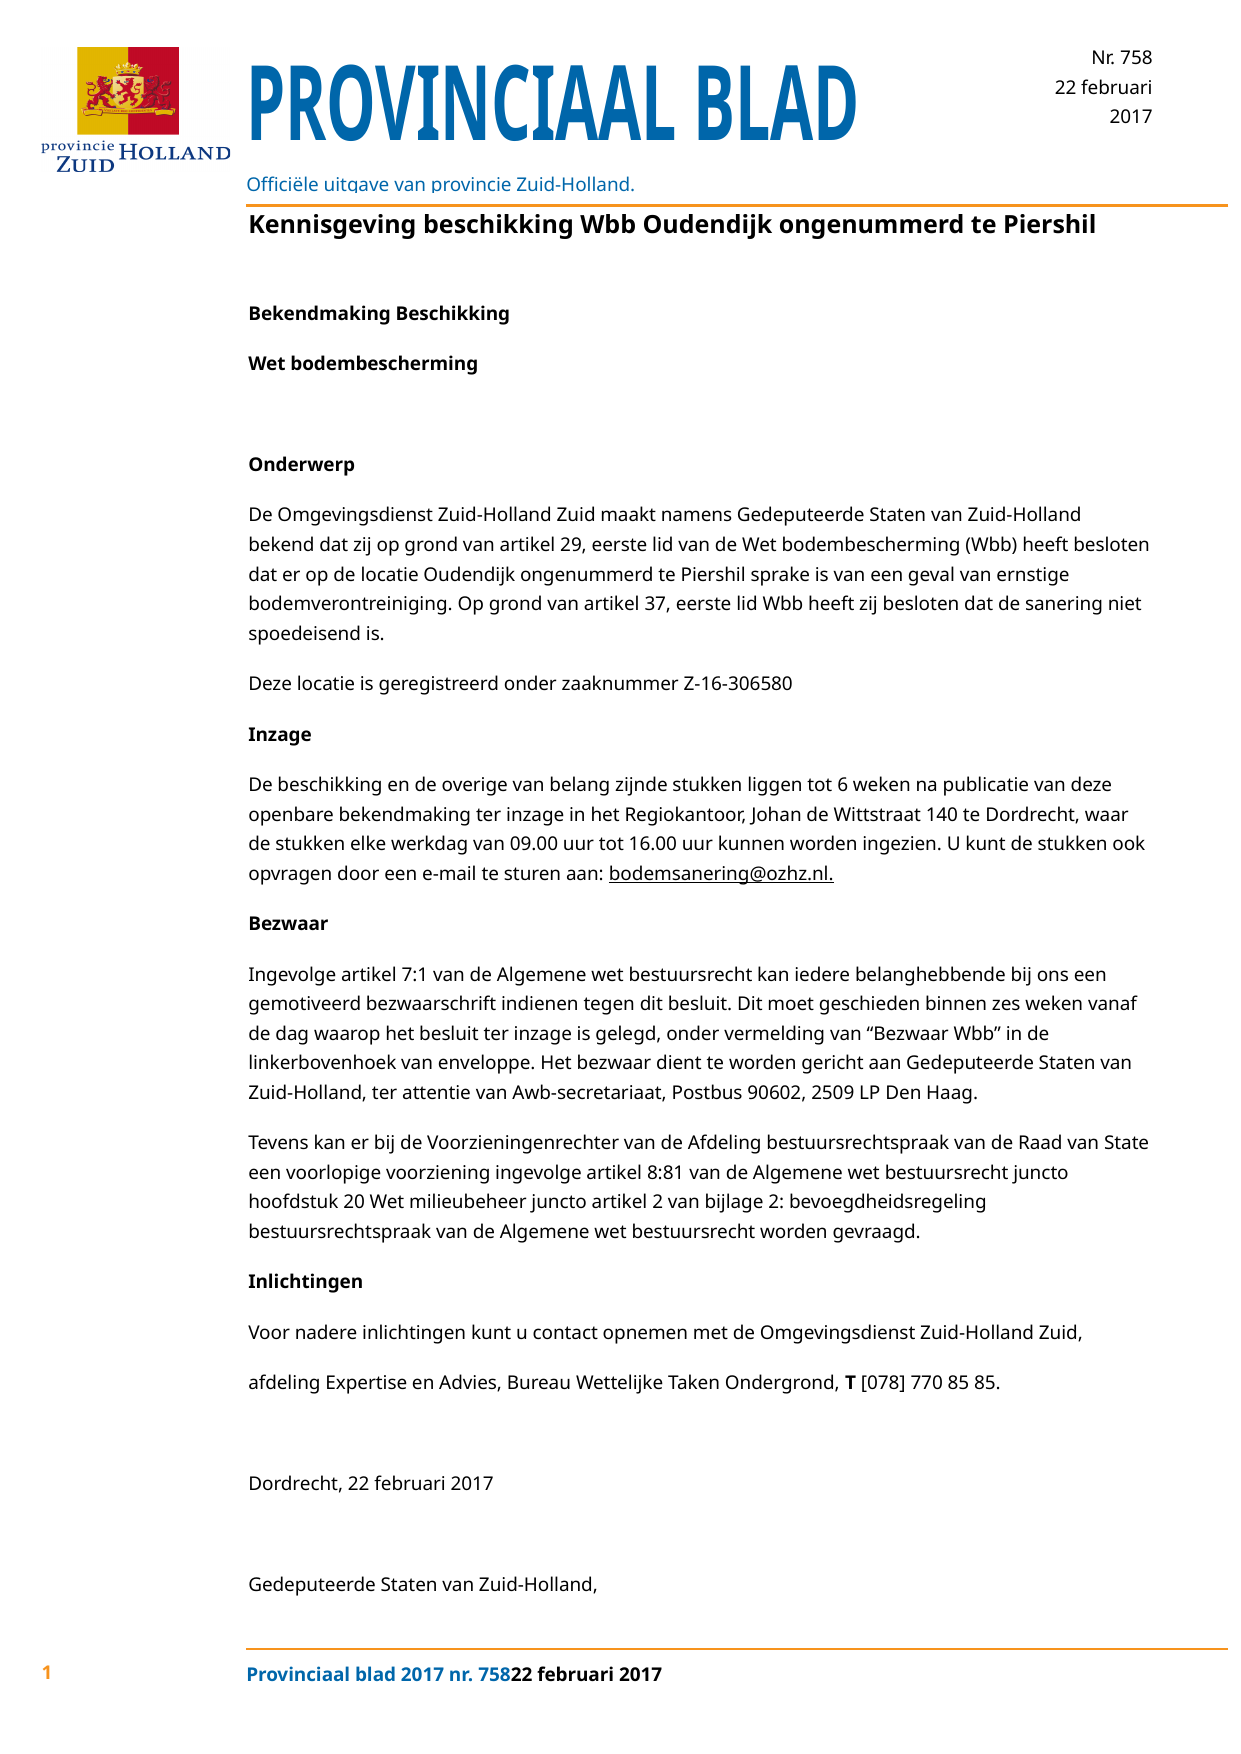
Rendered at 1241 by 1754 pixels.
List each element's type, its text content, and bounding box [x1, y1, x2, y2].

text Voor nadere inlichtingen kunt u contact opnemen met de Omgevingsdienst Zuid-Holland Zuid, [248, 1319, 1152, 1345]
picture [41, 47, 231, 172]
text Bekendmaking Beschikking [248, 300, 1152, 326]
text Inzage [248, 721, 1152, 746]
text De Omgevingsdienst Zuid-Holland Zuid maakt namens Gedeputeerde Staten van Zuid-Holland bekend dat zij op grond van artikel 29, eerste lid van de Wet bodembescherming (Wbb) heeft besloten dat er op de locatie Oudendijk ongenummerd te Piershil sprake is van een geval van ernstige bodemverontreiniging. Op grond van artikel 37, eerste lid Wbb heeft zij besloten dat de sanering niet spoedeisend is. [248, 502, 1152, 646]
text Deze locatie is geregistreerd onder zaaknummer Z-16-306580 [248, 670, 1152, 696]
text De beschikking en de overige van belang zijnde stukken liggen tot 6 weken na publicatie van deze openbare bekendmaking ter inzage in het Regiokantoor, Johan de Wittstraat 140 te Dordrecht, waar de stukken elke werkdag van 09.00 uur tot 16.00 uur kunnen worden ingezien. U kunt de stukken ook opvragen door een e-mail te sturen aan: bodemsanering@ozhz.nl. [248, 771, 1152, 886]
text Bezwaar [248, 910, 1152, 936]
text Gedeputeerde Staten van Zuid-Holland, [248, 1571, 1152, 1597]
text Ingevolge artikel 7:1 van de Algemene wet bestuursrecht kan iedere belanghebbende bij ons een gemotiveerd bezwaarschrift indienen tegen dit besluit. Dit moet geschieden binnen zes weken vanaf de dag waarop het besluit ter inzage is gelegd, onder vermelding van “Bezwaar Wbb” in de linkerbovenhoek van enveloppe. Het bezwaar dient te worden gericht aan Gedeputeerde Staten van Zuid-Holland, ter attentie van Awb-secretariaat, Postbus 90602, 2509 LP Den Haag. [248, 961, 1152, 1105]
text Inlichtingen [248, 1269, 1152, 1294]
text Wet bodembescherming [248, 350, 1152, 376]
text Dordrecht, 22 februari 2017 [248, 1470, 1152, 1496]
text Kennisgeving beschikking Wbb Oudendijk ongenummerd te Piershil [248, 207, 1152, 241]
text Tevens kan er bij de Voorzieningenrechter van de Afdeling bestuursrechtspraak van de Raad van State een voorlopige voorziening ingevolge artikel 8:81 van de Algemene wet bestuursrecht juncto hoofdstuk 20 Wet milieubeheer juncto artikel 2 van bijlage 2: bevoegdheidsregeling bestuursrechtspraak van de Algemene wet bestuursrecht worden gevraagd. [248, 1129, 1152, 1244]
text afdeling Expertise en Advies, Bureau Wettelijke Taken Ondergrond, T [078] 770 85 85. [248, 1369, 1152, 1395]
text Onderwerp [248, 451, 1152, 477]
